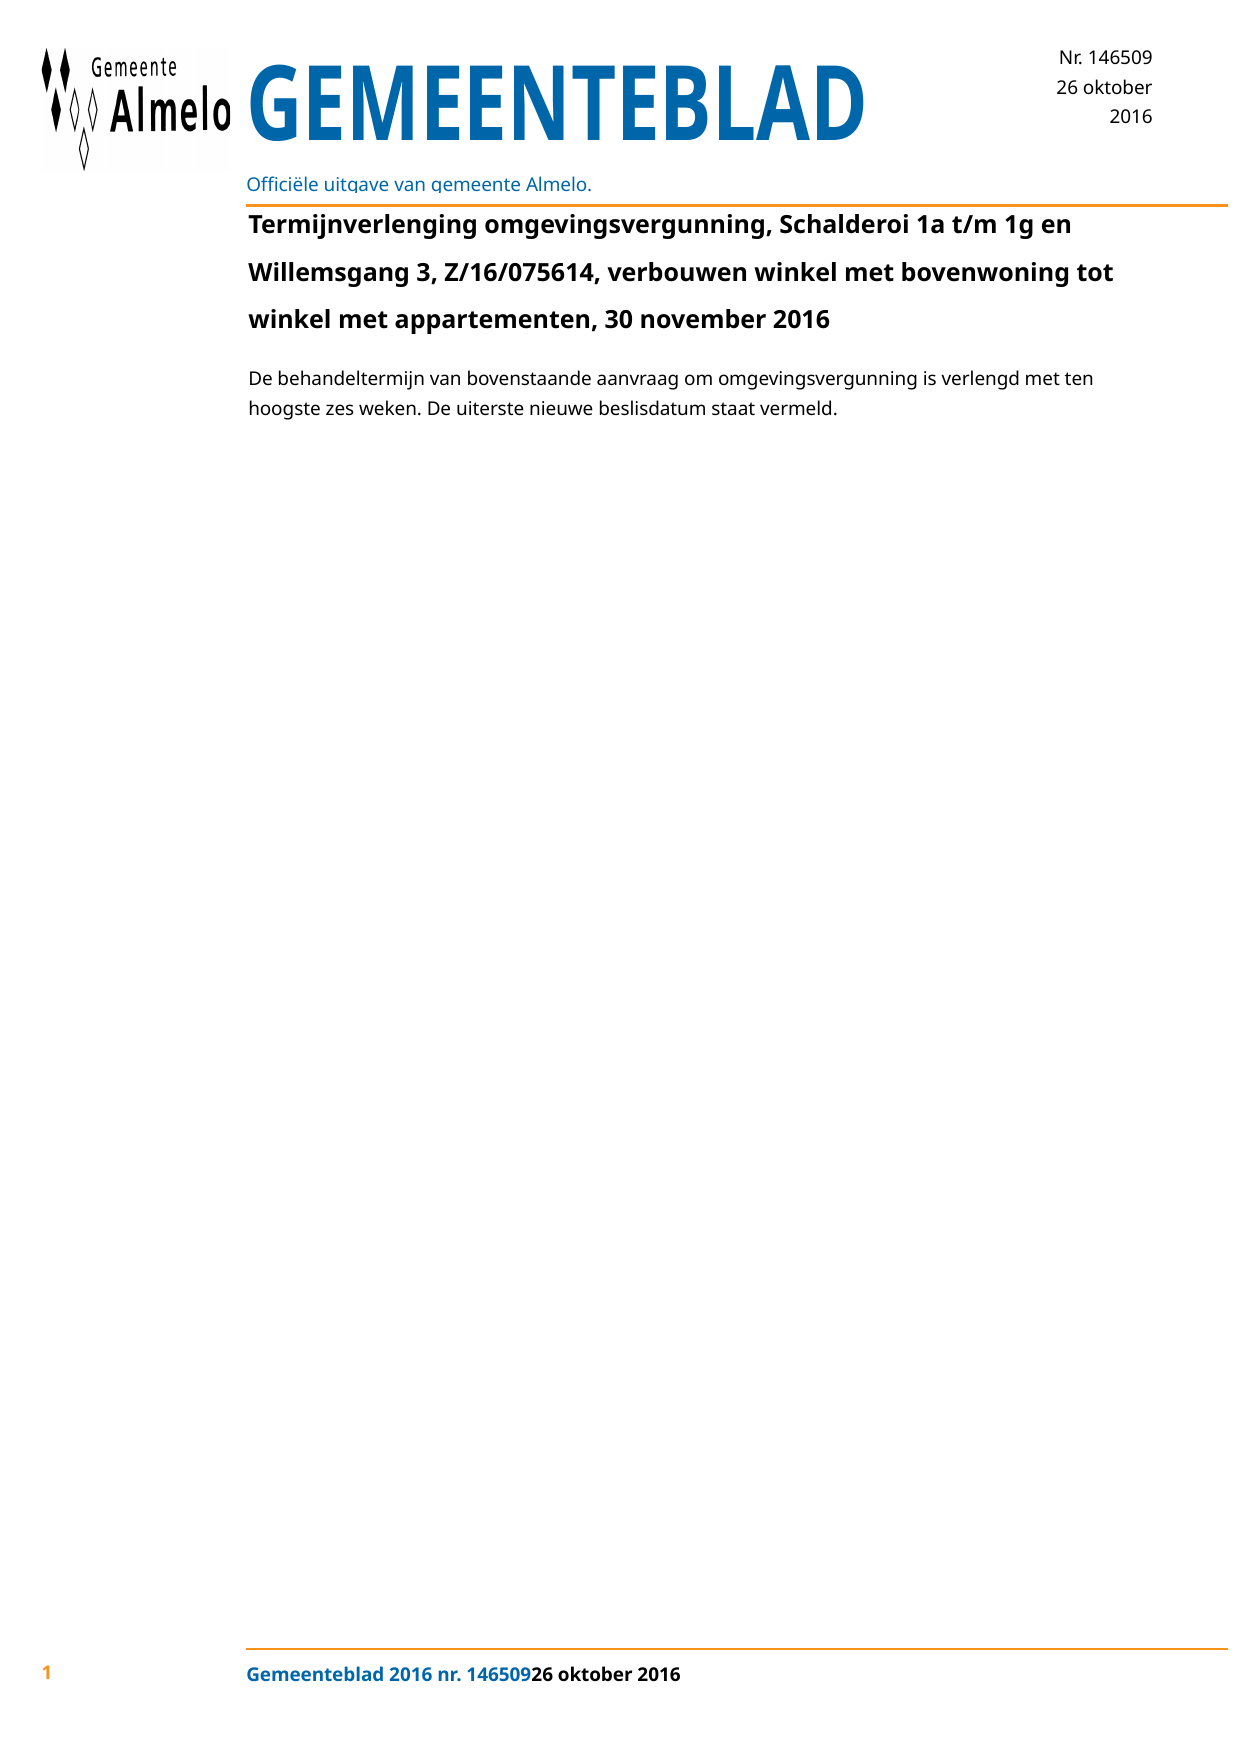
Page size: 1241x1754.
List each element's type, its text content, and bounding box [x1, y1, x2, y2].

text De behandeltermijn van bovenstaande aanvraag om omgevingsvergunning is verlengd met ten hoogste zes weken. De uiterste nieuwe beslisdatum staat vermeld. [248, 366, 1152, 421]
picture [41, 47, 231, 172]
text Termijnverlenging omgevingsvergunning, Schalderoi 1a t/m 1g en Willemsgang 3, Z/16/075614, verbouwen winkel met bovenwoning tot winkel met appartementen, 30 november 2016 [248, 207, 1152, 336]
